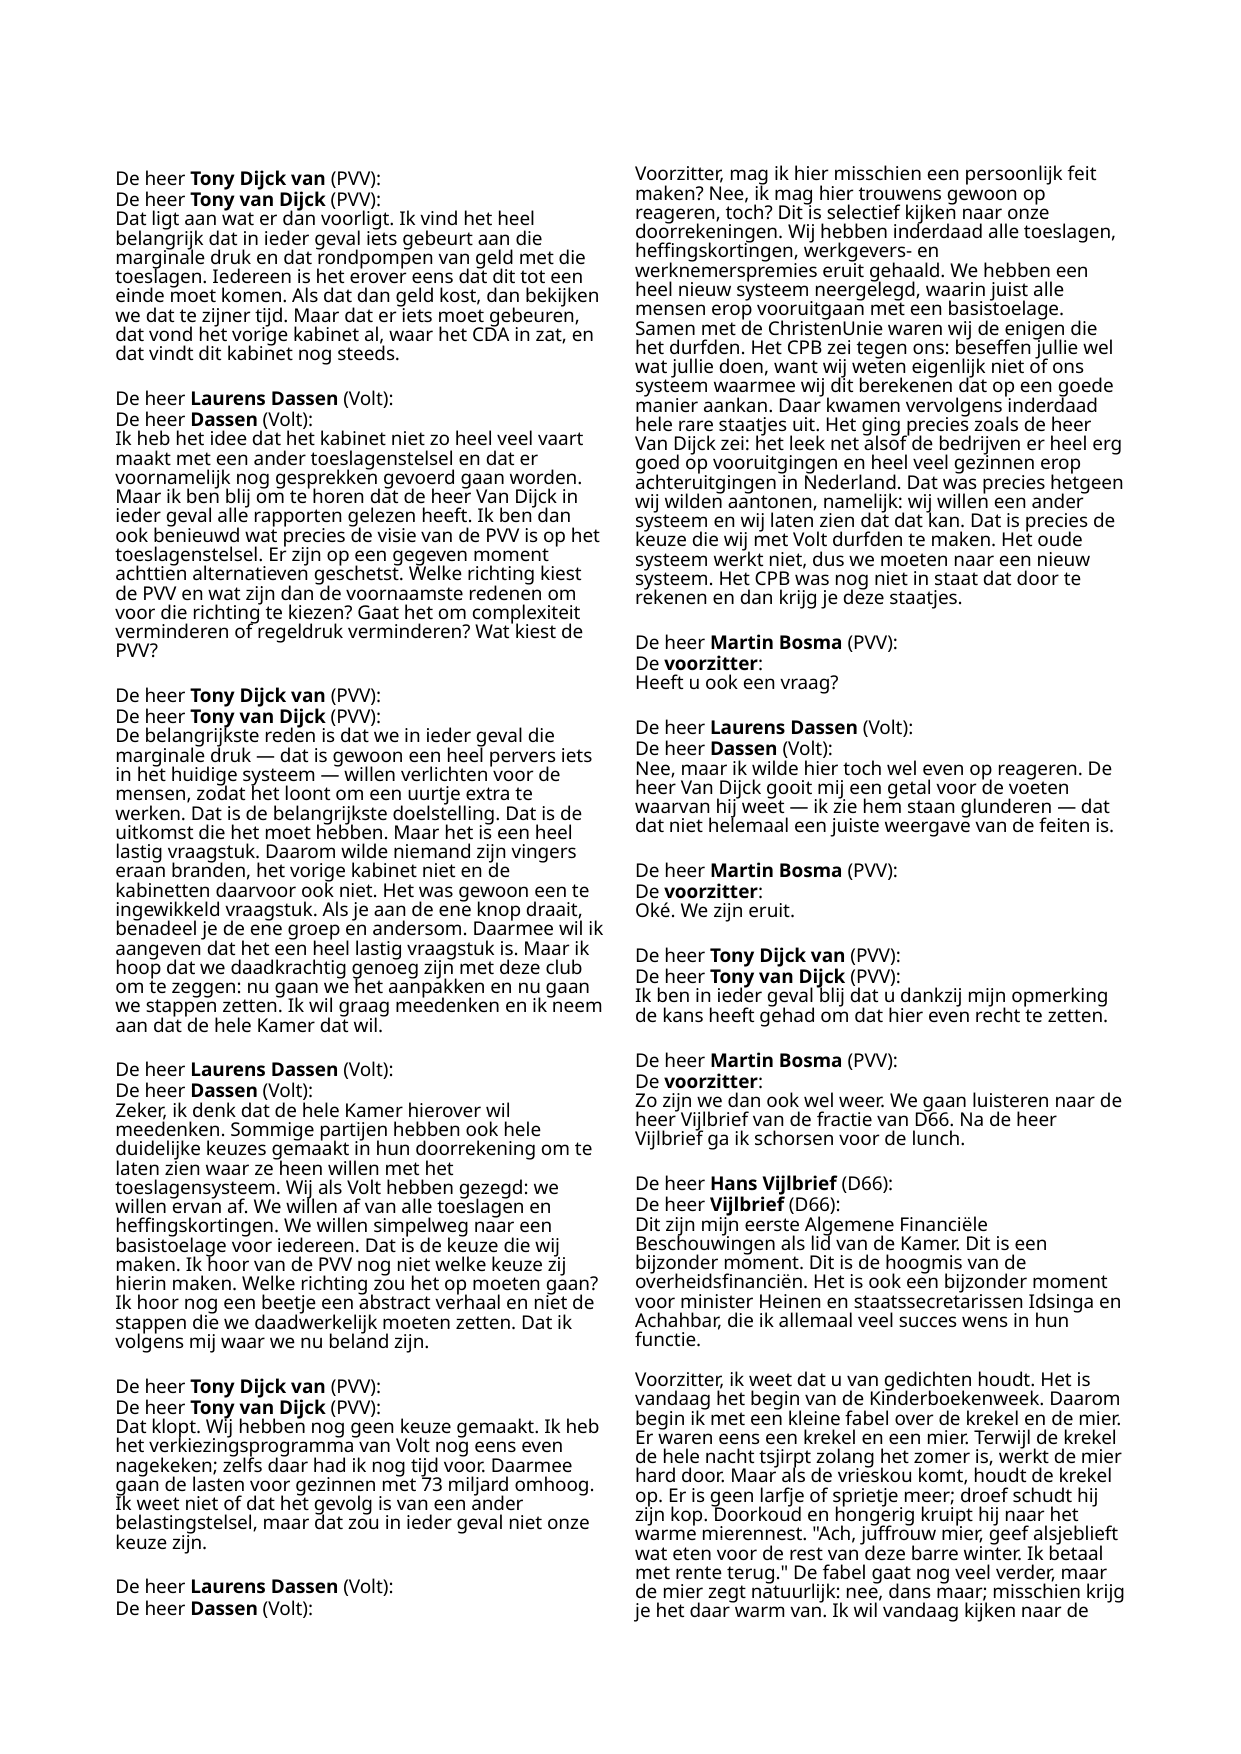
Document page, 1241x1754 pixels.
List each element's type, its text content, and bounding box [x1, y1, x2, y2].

text De heer Martin Bosma (PVV): [635, 1047, 1125, 1073]
text Dit zijn mijn eerste Algemene Financiële Beschouwingen als lid van de Kamer. Dit is een bijzonder moment. Dit is de hoogmis van de overheidsfinanciën. Het is ook een bijzonder moment voor minister Heinen en staatssecretarissen Idsinga en Achahbar, die ik allemaal veel succes wens in hun functie. [635, 1216, 1125, 1350]
text De heer Dassen (Volt): [115, 1082, 605, 1102]
text De heer Laurens Dassen (Volt): [115, 385, 605, 411]
text De heer Tony Dijck van (PVV): [635, 942, 1125, 968]
text Zeker, ik denk dat de hele Kamer hierover wil meedenken. Sommige partijen hebben ook hele duidelijke keuzes gemaakt in hun doorrekening om te laten zien waar ze heen willen met het toeslagensysteem. Wij als Volt hebben gezegd: we willen ervan af. We willen af van alle toeslagen en heffingskortingen. We willen simpelweg naar een basistoelage voor iedereen. Dat is de keuze die wij maken. Ik hoor van de PVV nog niet welke keuze zij hierin maken. Welke richting zou het op moeten gaan? Ik hoor nog een beetje een abstract verhaal en niet de stappen die we daadwerkelijk moeten zetten. Dat ik volgens mij waar we nu beland zijn. [115, 1102, 605, 1352]
text De heer Dassen (Volt): [115, 1599, 605, 1619]
text Voorzitter, mag ik hier misschien een persoonlijk feit maken? Nee, ik mag hier trouwens gewoon op reageren, toch? Dit is selectief kijken naar onze doorrekeningen. Wij hebben inderdaad alle toeslagen, heffingskortingen, werkgevers- en werknemerspremies eruit gehaald. We hebben een heel nieuw systeem neergelegd, waarin juist alle mensen erop vooruitgaan met een basistoelage. Samen met de ChristenUnie waren wij de enigen die het durfden. Het CPB zei tegen ons: beseffen jullie wel wat jullie doen, want wij weten eigenlijk niet of ons systeem waarmee wij dit berekenen dat op een goede manier aankan. Daar kwamen vervolgens inderdaad hele rare staatjes uit. Het ging precies zoals de heer Van Dijck zei: het leek net alsof de bedrijven er heel erg goed op vooruitgingen en heel veel gezinnen erop achteruitgingen in Nederland. Dat was precies hetgeen wij wilden aantonen, namelijk: wij willen een ander systeem en wij laten zien dat dat kan. Dat is precies de keuze die wij met Volt durfden te maken. Het oude systeem werkt niet, dus we moeten naar een nieuw systeem. Het CPB was nog niet in staat dat door te rekenen en dan krijg je deze staatjes. [635, 165, 1125, 608]
text Ik ben in ieder geval blij dat u dankzij mijn opmerking de kans heeft gehad om dat hier even recht te zetten. [635, 987, 1125, 1026]
text Zo zijn we dan ook wel weer. We gaan luisteren naar de heer Vijlbrief van de fractie van D66. Na de heer Vijlbrief ga ik schorsen voor de lunch. [635, 1092, 1125, 1150]
text De heer Laurens Dassen (Volt): [115, 1057, 605, 1082]
text De heer Tony van Dijck (PVV): [115, 191, 605, 210]
text Dat klopt. Wij hebben nog geen keuze gemaakt. Ik heb het verkiezingsprogramma van Volt nog eens even nagekeken; zelfs daar had ik nog tijd voor. Daarmee gaan de lasten voor gezinnen met 73 miljard omhoog. Ik weet niet of dat het gevolg is van een ander belastingstelsel, maar dat zou in ieder geval niet onze keuze zijn. [115, 1418, 605, 1553]
text Voorzitter, ik weet dat u van gedichten houdt. Het is vandaag het begin van de Kinderboekenweek. Daarom begin ik met een kleine fabel over de krekel en de mier. Er waren eens een krekel en een mier. Terwijl de krekel de hele nacht tsjirpt zolang het zomer is, werkt de mier hard door. Maar als de vrieskou komt, houdt de krekel op. Er is geen larfje of sprietje meer; droef schudt hij zijn kop. Doorkoud en hongerig kruipt hij naar het warme mierennest. "Ach, juffrouw mier, geef alsjeblieft wat eten voor de rest van deze barre winter. Ik betaal met rente terug." De fabel gaat nog veel verder, maar de mier zegt natuurlijk: nee, dans maar; misschien krijg je het daar warm van. Ik wil vandaag kijken naar de [635, 1371, 1125, 1622]
text De heer Laurens Dassen (Volt): [115, 1574, 605, 1599]
text De heer Tony van Dijck (PVV): [635, 968, 1125, 987]
text De voorzitter: [635, 655, 1125, 674]
text De heer Martin Bosma (PVV): [635, 629, 1125, 655]
text De heer Hans Vijlbrief (D66): [635, 1171, 1125, 1196]
text Ik heb het idee dat het kabinet niet zo heel veel vaart maakt met een ander toeslagenstelsel en dat er voornamelijk nog gesprekken gevoerd gaan worden. Maar ik ben blij om te horen dat de heer Van Dijck in ieder geval alle rapporten gelezen heeft. Ik ben dan ook benieuwd wat precies de visie van de PVV is op het toeslagenstelsel. Er zijn op een gegeven moment achttien alternatieven geschetst. Welke richting kiest de PVV en wat zijn dan de voornaamste redenen om voor die richting te kiezen? Gaat het om complexiteit verminderen of regeldruk verminderen? Wat kiest de PVV? [115, 430, 605, 662]
text De heer Tony Dijck van (PVV): [115, 1373, 605, 1399]
text Heeft u ook een vraag? [635, 674, 1125, 694]
text De voorzitter: [635, 1073, 1125, 1092]
text De heer Tony van Dijck (PVV): [115, 1399, 605, 1418]
text De heer Tony Dijck van (PVV): [115, 165, 605, 191]
text De heer Tony van Dijck (PVV): [115, 708, 605, 727]
text Nee, maar ik wilde hier toch wel even op reageren. De heer Van Dijck gooit mij een getal voor de voeten waarvan hij weet — ik zie hem staan glunderen — dat dat niet helemaal een juiste weergave van de feiten is. [635, 759, 1125, 837]
text De heer Martin Bosma (PVV): [635, 857, 1125, 883]
text De voorzitter: [635, 883, 1125, 902]
text De belangrijkste reden is dat we in ieder geval die marginale druk — dat is gewoon een heel pervers iets in het huidige systeem — willen verlichten voor de mensen, zodat het loont om een uurtje extra te werken. Dat is de belangrijkste doelstelling. Dat is de uitkomst die het moet hebben. Maar het is een heel lastig vraagstuk. Daarom wilde niemand zijn vingers eraan branden, het vorige kabinet niet en de kabinetten daarvoor ook niet. Het was gewoon een te ingewikkeld vraagstuk. Als je aan de ene knop draait, benadeel je de ene groep en andersom. Daarmee wil ik aangeven dat het een heel lastig vraagstuk is. Maar ik hoop dat we daadkrachtig genoeg zijn met deze club om te zeggen: nu gaan we het aanpakken en nu gaan we stappen zetten. Ik wil graag meedenken en ik neem aan dat de hele Kamer dat wil. [115, 727, 605, 1036]
text De heer Tony Dijck van (PVV): [115, 682, 605, 708]
text Dat ligt aan wat er dan voorligt. Ik vind het heel belangrijk dat in ieder geval iets gebeurt aan die marginale druk en dat rondpompen van geld met die toeslagen. Iedereen is het erover eens dat dit tot een einde moet komen. Als dat dan geld kost, dan bekijken we dat te zijner tijd. Maar dat er iets moet gebeuren, dat vond het vorige kabinet al, waar het CDA in zat, en dat vindt dit kabinet nog steeds. [115, 210, 605, 364]
text De heer Laurens Dassen (Volt): [635, 714, 1125, 740]
text De heer Vijlbrief (D66): [635, 1196, 1125, 1216]
text De heer Dassen (Volt): [115, 411, 605, 430]
text Oké. We zijn eruit. [635, 902, 1125, 922]
text De heer Dassen (Volt): [635, 740, 1125, 759]
